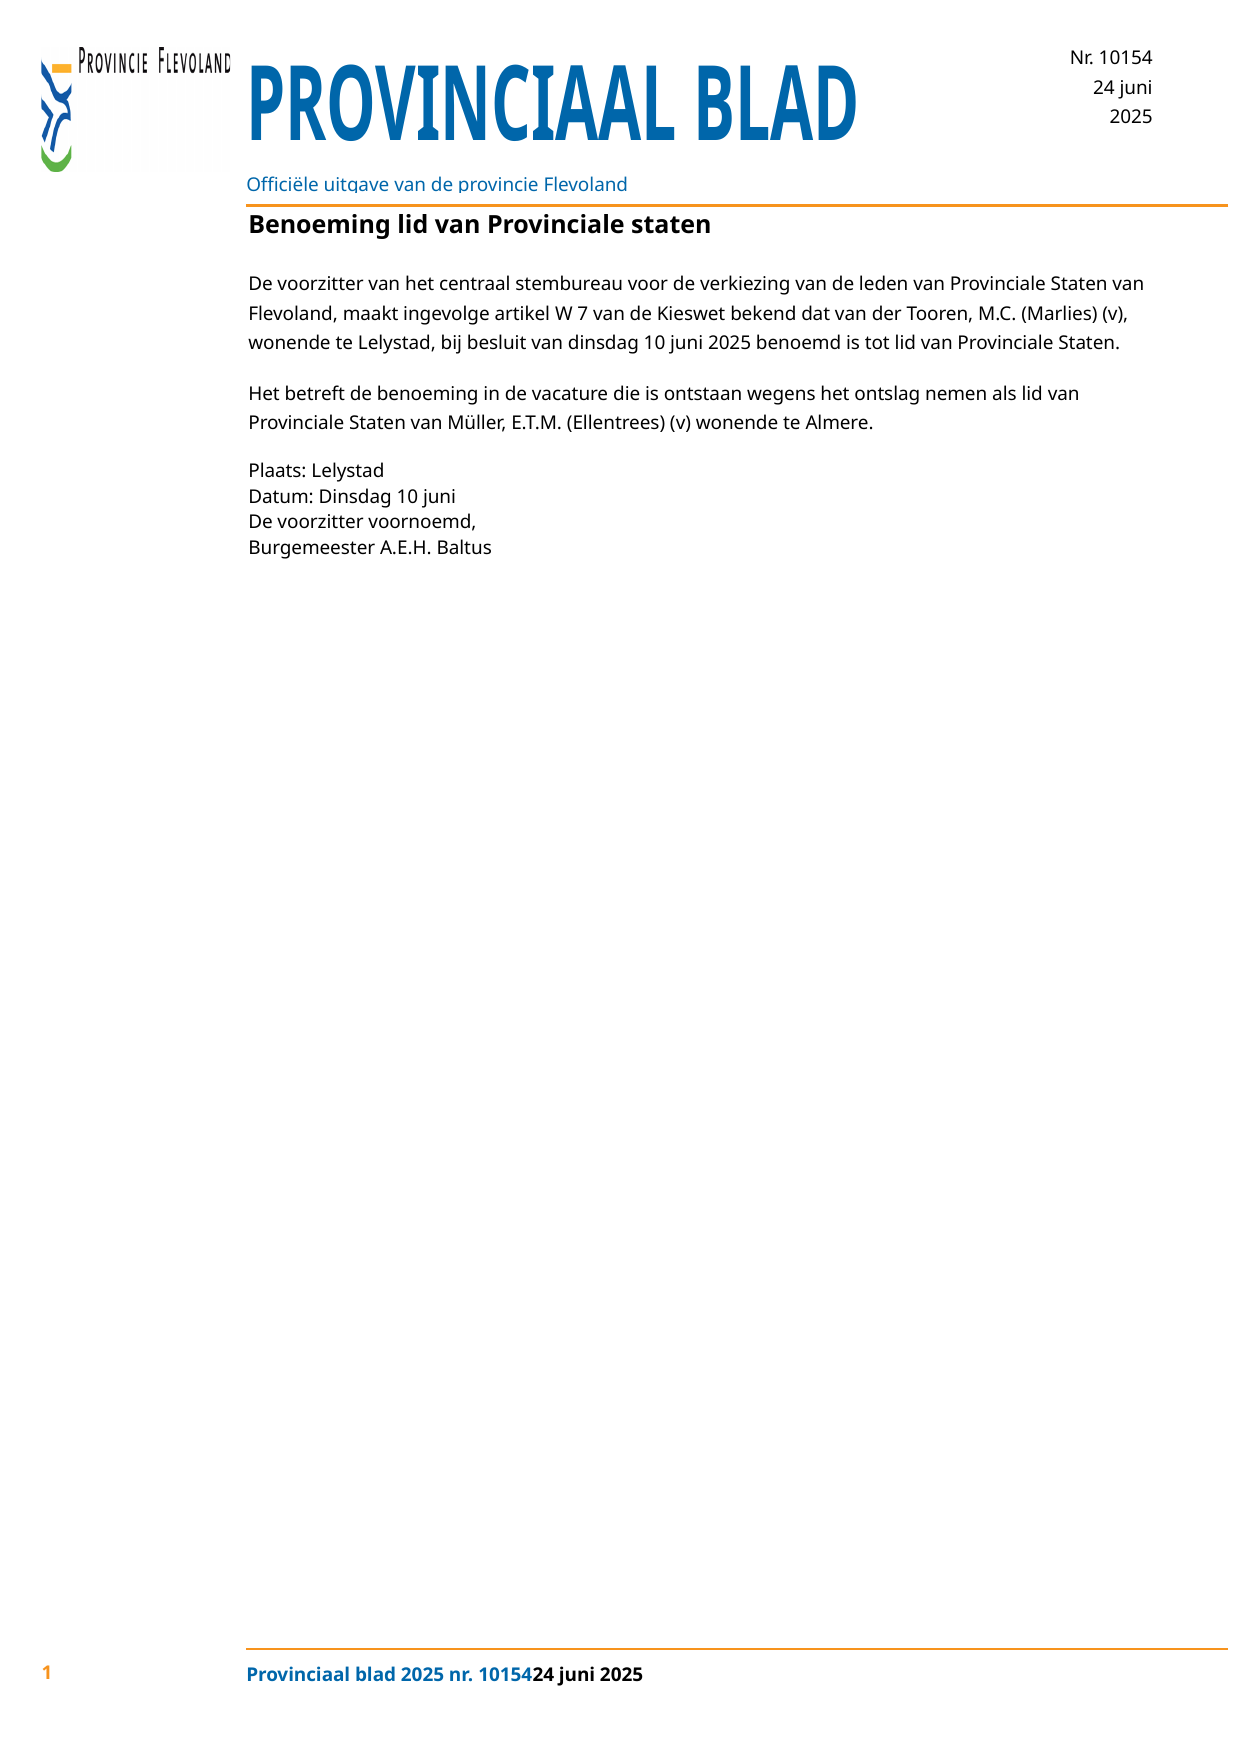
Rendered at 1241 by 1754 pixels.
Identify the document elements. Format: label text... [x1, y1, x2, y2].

text Burgemeester A.E.H. Baltus [248, 534, 1152, 560]
picture [41, 47, 231, 172]
text Datum: Dinsdag 10 juni [248, 483, 1152, 509]
text Benoeming lid van Provinciale staten [248, 207, 1152, 241]
text Plaats: Lelystad [248, 457, 1152, 483]
text Het betreft de benoeming in de vacature die is ontstaan wegens het ontslag nemen als lid van Provinciale Staten van Müller, E.T.M. (Ellentrees) (v) wonende te Almere. [248, 380, 1152, 435]
text De voorzitter voornoemd, [248, 509, 1152, 534]
text De voorzitter van het centraal stembureau voor de verkiezing van de leden van Provinciale Staten van Flevoland, maakt ingevolge artikel W 7 van de Kieswet bekend dat van der Tooren, M.C. (Marlies) (v), wonende te Lelystad, bij besluit van dinsdag 10 juni 2025 benoemd is tot lid van Provinciale Staten. [248, 270, 1152, 355]
